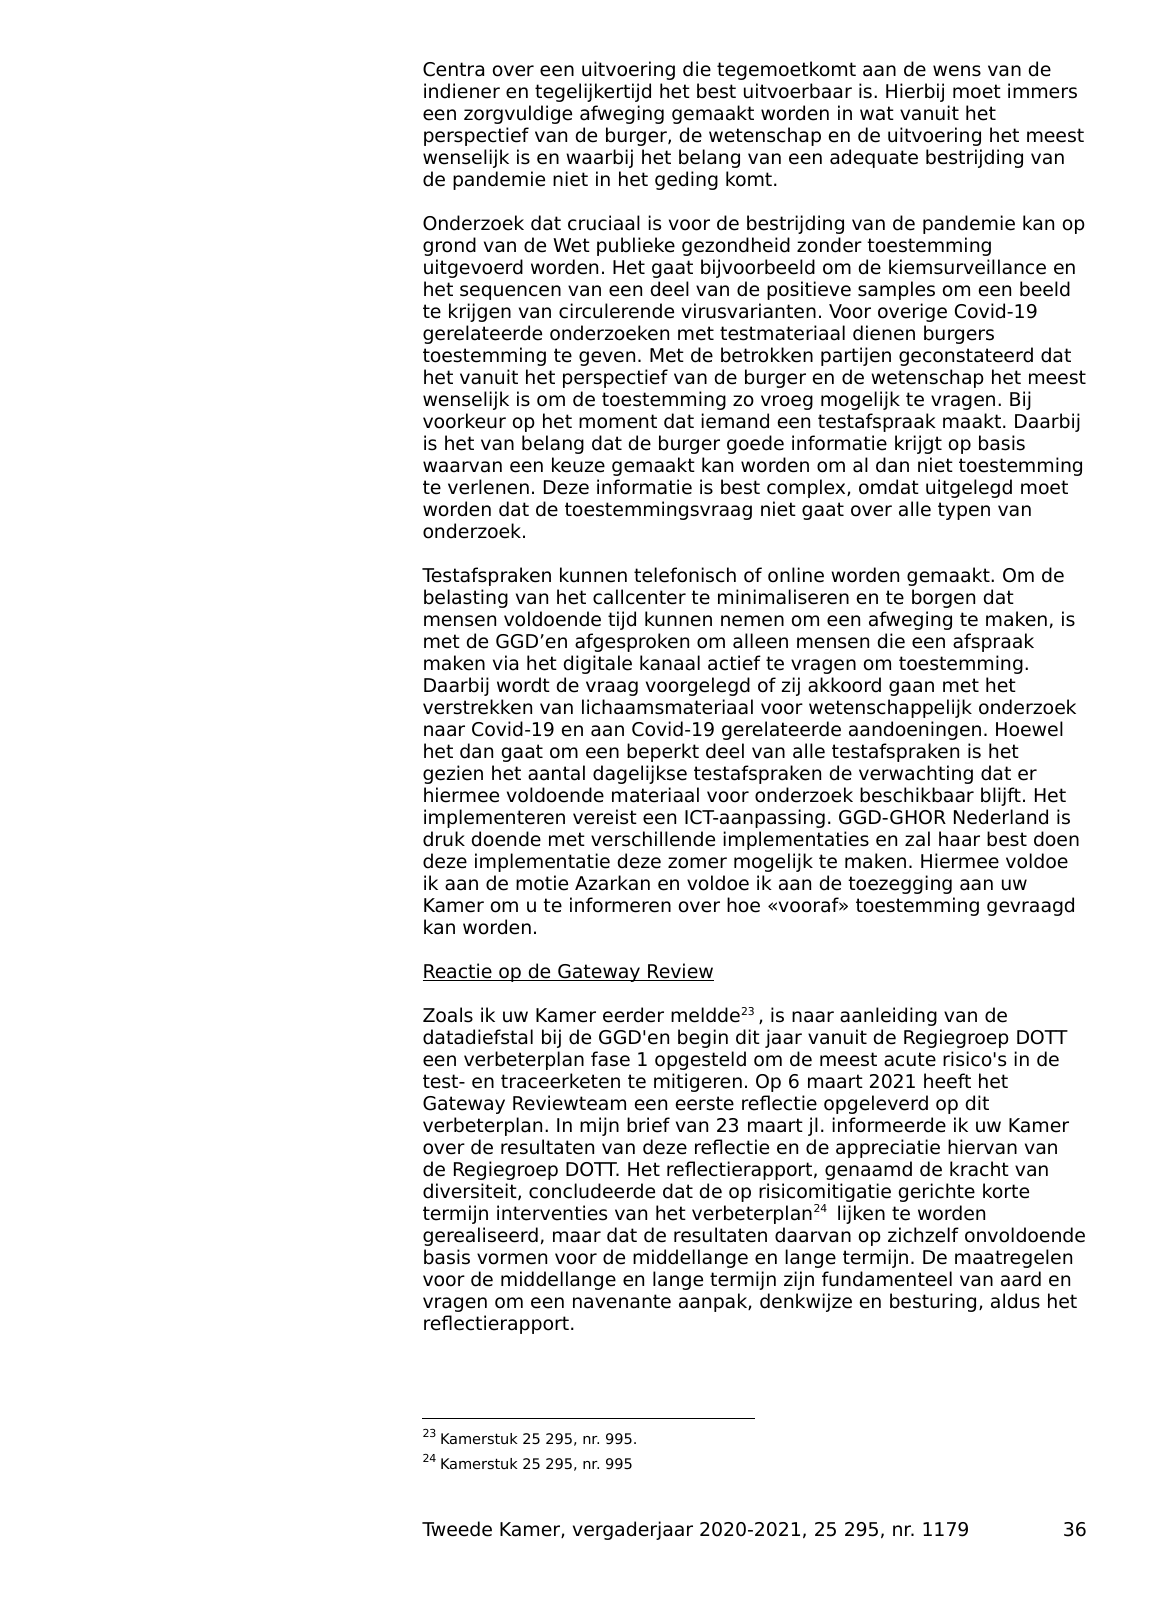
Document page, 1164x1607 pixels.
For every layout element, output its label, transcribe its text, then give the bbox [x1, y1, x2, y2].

text Kamerstuk 25 295, nr. 995. [422, 1427, 1087, 1449]
text Onderzoek dat cruciaal is voor de bestrijding van de pandemie kan op grond van de Wet publieke gezondheid zonder toestemming uitgevoerd worden. Het gaat bijvoorbeeld om de kiemsurveillance en het sequencen van een deel van de positieve samples om een beeld te krijgen van circulerende virusvarianten. Voor overige Covid-19 gerelateerde onderzoeken met testmateriaal dienen burgers toestemming te geven. Met de betrokken partijen geconstateerd dat het vanuit het perspectief van de burger en de wetenschap het meest wenselijk is om de toestemming zo vroeg mogelijk te vragen. Bij voorkeur op het moment dat iemand een testafspraak maakt. Daarbij is het van belang dat de burger goede informatie krijgt op basis waarvan een keuze gemaakt kan worden om al dan niet toestemming te verlenen. Deze informatie is best complex, omdat uitgelegd moet worden dat de toestemmingsvraag niet gaat over alle typen van onderzoek. [422, 213, 1087, 543]
text Kamerstuk 25 295, nr. 995 [422, 1452, 1087, 1474]
text Testafspraken kunnen telefonisch of online worden gemaakt. Om de belasting van het callcenter te minimaliseren en te borgen dat mensen voldoende tijd kunnen nemen om een afweging te maken, is met de GGD’en afgesproken om alleen mensen die een afspraak maken via het digitale kanaal actief te vragen om toestemming. Daarbij wordt de vraag voorgelegd of zij akkoord gaan met het verstrekken van lichaamsmateriaal voor wetenschappelijk onderzoek naar Covid-19 en aan Covid-19 gerelateerde aandoeningen. Hoewel het dan gaat om een beperkt deel van alle testafspraken is het gezien het aantal dagelijkse testafspraken de verwachting dat er hiermee voldoende materiaal voor onderzoek beschikbaar blijft. Het implementeren vereist een ICT-aanpassing. GGD-GHOR Nederland is druk doende met verschillende implementaties en zal haar best doen deze implementatie deze zomer mogelijk te maken. Hiermee voldoe ik aan de motie Azarkan en voldoe ik aan de toezegging aan uw Kamer om u te informeren over hoe «vooraf» toestemming gevraagd kan worden. [422, 565, 1087, 939]
text Zoals ik uw Kamer eerder meldde, is naar aanleiding van de datadiefstal bij de GGD'en begin dit jaar vanuit de Regiegroep DOTT een verbeterplan fase 1 opgesteld om de meest acute risico's in de test- en traceerketen te mitigeren. Op 6 maart 2021 heeft het Gateway Reviewteam een eerste reflectie opgeleverd op dit verbeterplan. In mijn brief van 23 maart jl. informeerde ik uw Kamer over de resultaten van deze reflectie en de appreciatie hiervan van de Regiegroep DOTT. Het reflectierapport, genaamd de kracht van diversiteit, concludeerde dat de op risicomitigatie gerichte korte termijn interventies van het verbeterplan lijken te worden gerealiseerd, maar dat de resultaten daarvan op zichzelf onvoldoende basis vormen voor de middellange en lange termijn. De maatregelen voor de middellange en lange termijn zijn fundamenteel van aard en vragen om een navenante aanpak, denkwijze en besturing, aldus het reflectierapport. [422, 1005, 1087, 1335]
subtitle Reactie op de Gateway Review [422, 961, 1087, 983]
text Centra over een uitvoering die tegemoetkomt aan de wens van de indiener en tegelijkertijd het best uitvoerbaar is. Hierbij moet immers een zorgvuldige afweging gemaakt worden in wat vanuit het perspectief van de burger, de wetenschap en de uitvoering het meest wenselijk is en waarbij het belang van een adequate bestrijding van de pandemie niet in het geding komt. [422, 59, 1087, 191]
